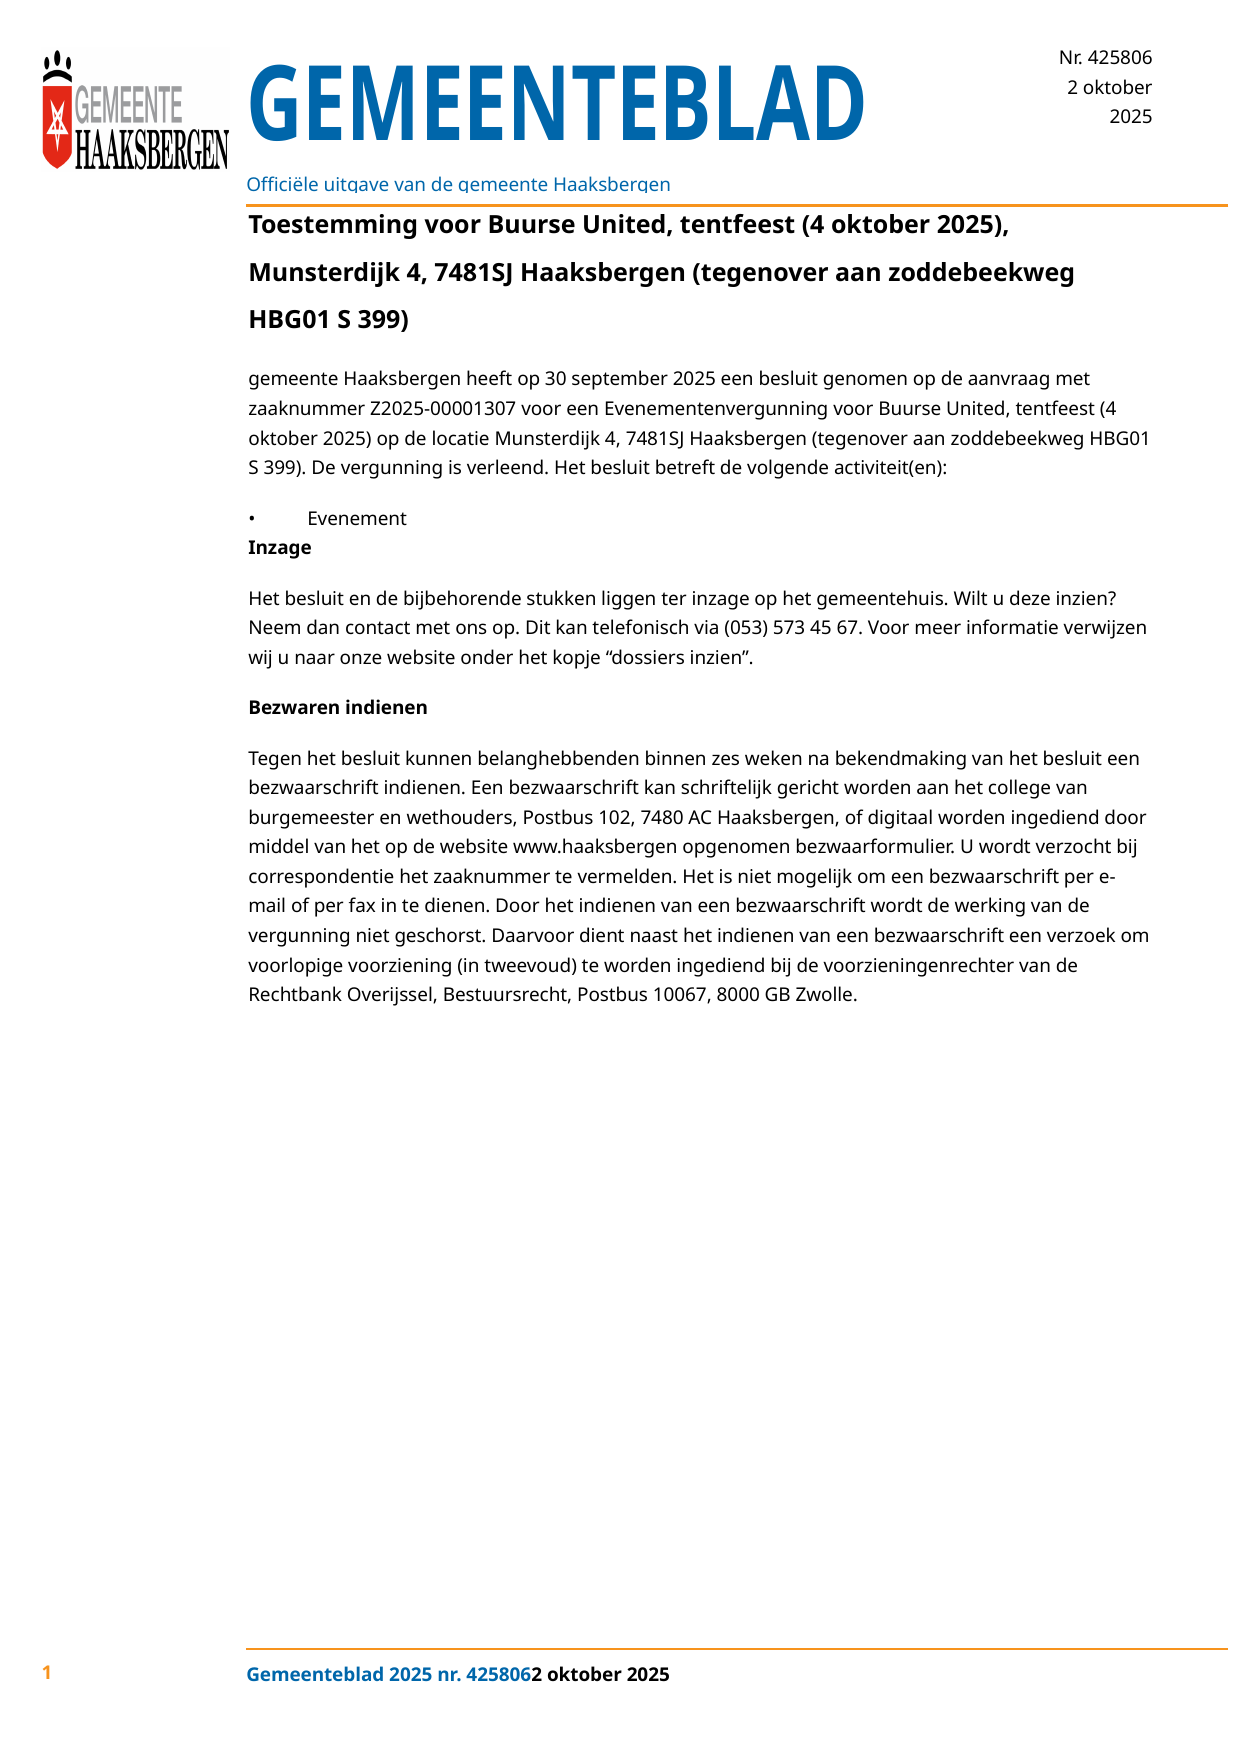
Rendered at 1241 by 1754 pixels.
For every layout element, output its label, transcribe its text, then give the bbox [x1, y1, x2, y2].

text Bezwaren indienen [248, 694, 1152, 720]
text Tegen het besluit kunnen belanghebbenden binnen zes weken na bekendmaking van het besluit een bezwaarschrift indienen. Een bezwaarschrift kan schriftelijk gericht worden aan het college van burgemeester en wethouders, Postbus 102, 7480 AC Haaksbergen, of digitaal worden ingediend door middel van het op de website www.haaksbergen opgenomen bezwaarformulier. U wordt verzocht bij correspondentie het zaaknummer te vermelden. Het is niet mogelijk om een bezwaarschrift per e-mail of per fax in te dienen. Door het indienen van een bezwaarschrift wordt de werking van de vergunning niet geschorst. Daarvoor dient naast het indienen van een bezwaarschrift een verzoek om voorlopige voorziening (in tweevoud) te worden ingediend bij de voorzieningenrechter van de Rechtbank Overijssel, Bestuursrecht, Postbus 10067, 8000 GB Zwolle. [248, 745, 1152, 1007]
text Inzage [248, 534, 1152, 560]
list Evenement [248, 505, 1152, 530]
text Het besluit en de bijbehorende stukken liggen ter inzage op het gemeentehuis. Wilt u deze inzien? Neem dan contact met ons op. Dit kan telefonisch via (053) 573 45 67. Voor meer informatie verwijzen wij u naar onze website onder het kopje “dossiers inzien”. [248, 585, 1152, 669]
text Toestemming voor Buurse United, tentfeest (4 oktober 2025), Munsterdijk 4, 7481SJ Haaksbergen (tegenover aan zoddebeekweg HBG01 S 399) [248, 207, 1152, 336]
picture [41, 47, 231, 172]
text gemeente Haaksbergen heeft op 30 september 2025 een besluit genomen op de aanvraag met zaaknummer Z2025-00001307 voor een Evenementenvergunning voor Buurse United, tentfeest (4 oktober 2025) op de locatie Munsterdijk 4, 7481SJ Haaksbergen (tegenover aan zoddebeekweg HBG01 S 399). De vergunning is verleend. Het besluit betreft de volgende activiteit(en): [248, 366, 1152, 480]
